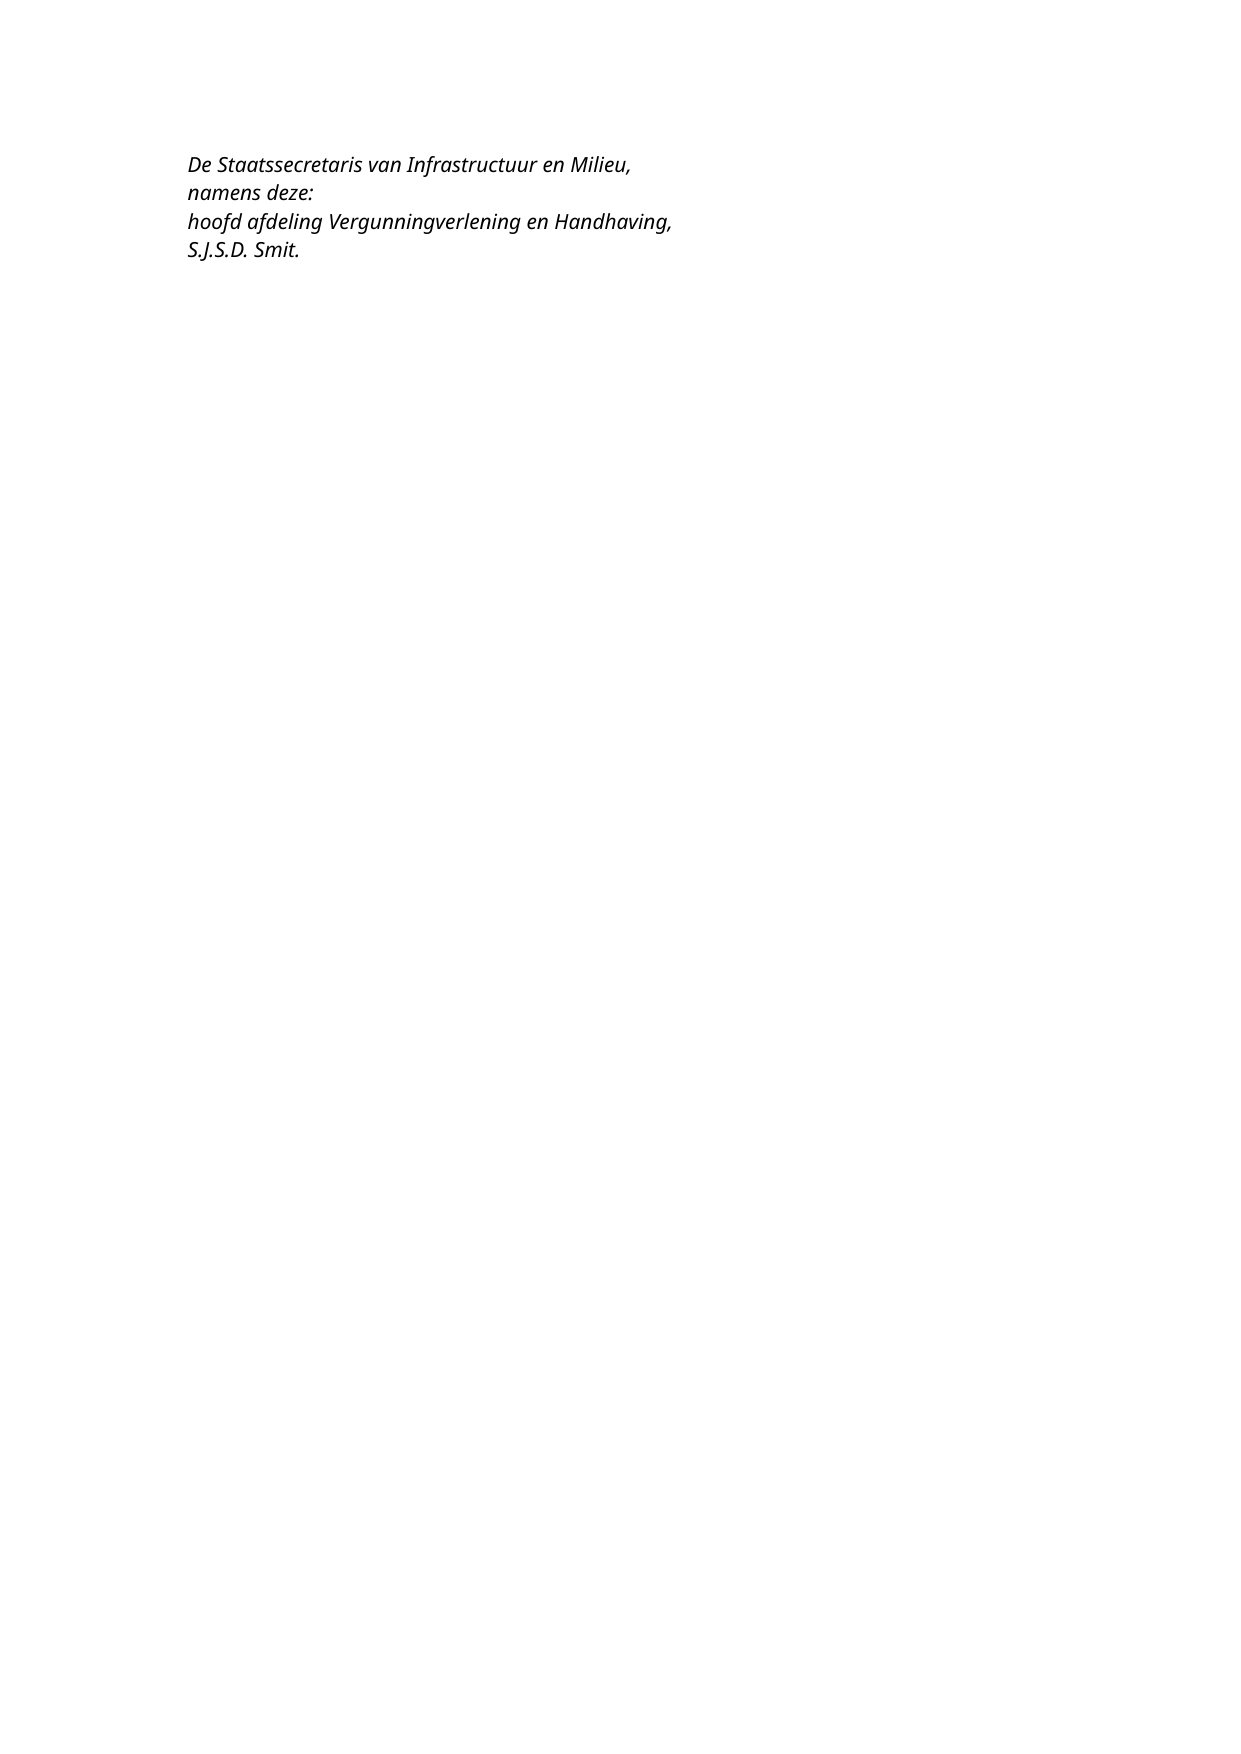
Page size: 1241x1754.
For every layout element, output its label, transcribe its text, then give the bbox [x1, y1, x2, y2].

text hoofd afdeling Vergunningverlening en Handhaving, [187, 207, 1053, 235]
text namens deze: [187, 178, 1053, 207]
text De Staatssecretaris van Infrastructuur en Milieu, [187, 150, 1053, 178]
text S.J.S.D. Smit. [187, 235, 1053, 264]
